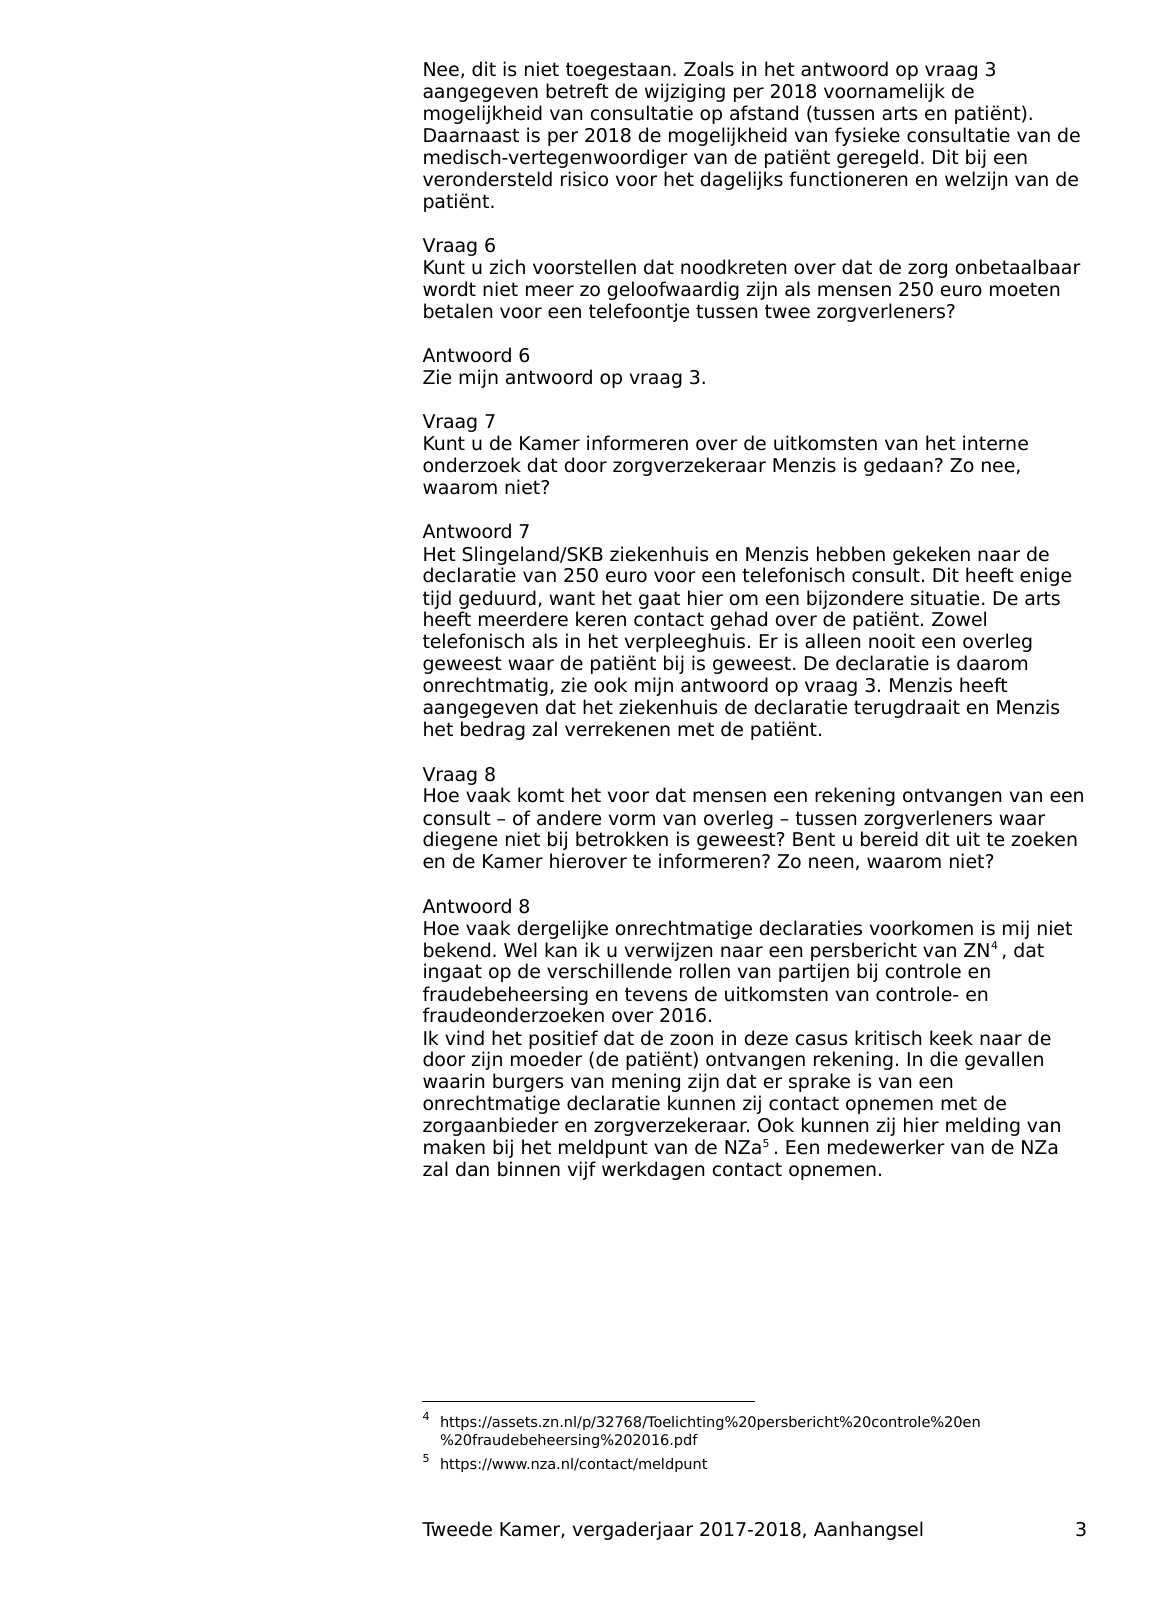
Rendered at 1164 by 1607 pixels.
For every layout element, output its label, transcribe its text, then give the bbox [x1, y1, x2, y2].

text Antwoord 7 [422, 521, 1087, 543]
text Hoe vaak dergelijke onrechtmatige declaraties voorkomen is mij niet bekend. Wel kan ik u verwijzen naar een persbericht van ZN, dat ingaat op de verschillende rollen van partijen bij controle en fraudebeheersing en tevens de uitkomsten van controle- en fraudeonderzoeken over 2016. [422, 917, 1087, 1027]
text Vraag 7 [422, 411, 1087, 433]
text Nee, dit is niet toegestaan. Zoals in het antwoord op vraag 3 aangegeven betreft de wijziging per 2018 voornamelijk de mogelijkheid van consultatie op afstand (tussen arts en patiënt). Daarnaast is per 2018 de mogelijkheid van fysieke consultatie van de medisch-vertegenwoordiger van de patiënt geregeld. Dit bij een verondersteld risico voor het dagelijks functioneren en welzijn van de patiënt. [422, 59, 1087, 213]
text Antwoord 8 [422, 896, 1087, 917]
text https://assets.zn.nl/p/32768/Toelichting%20persbericht%20controle%20en%20fraudebeheersing%202016.pdf [422, 1410, 1087, 1449]
text Kunt u zich voorstellen dat noodkreten over dat de zorg onbetaalbaar wordt niet meer zo geloofwaardig zijn als mensen 250 euro moeten betalen voor een telefoontje tussen twee zorgverleners? [422, 257, 1087, 323]
text Kunt u de Kamer informeren over de uitkomsten van het interne onderzoek dat door zorgverzekeraar Menzis is gedaan? Zo nee, waarom niet? [422, 433, 1087, 499]
text Vraag 6 [422, 235, 1087, 257]
text https://www.nza.nl/contact/meldpunt [422, 1452, 1087, 1474]
text Vraag 8 [422, 763, 1087, 785]
text Zie mijn antwoord op vraag 3. [422, 367, 1087, 389]
text Ik vind het positief dat de zoon in deze casus kritisch keek naar de door zijn moeder (de patiënt) ontvangen rekening. In die gevallen waarin burgers van mening zijn dat er sprake is van een onrechtmatige declaratie kunnen zij contact opnemen met de zorgaanbieder en zorgverzekeraar. Ook kunnen zij hier melding van maken bij het meldpunt van de NZa. Een medewerker van de NZa zal dan binnen vijf werkdagen contact opnemen. [422, 1027, 1087, 1181]
text Hoe vaak komt het voor dat mensen een rekening ontvangen van een consult – of andere vorm van overleg – tussen zorgverleners waar diegene niet bij betrokken is geweest? Bent u bereid dit uit te zoeken en de Kamer hierover te informeren? Zo neen, waarom niet? [422, 785, 1087, 873]
text Het Slingeland/SKB ziekenhuis en Menzis hebben gekeken naar de declaratie van 250 euro voor een telefonisch consult. Dit heeft enige tijd geduurd, want het gaat hier om een bijzondere situatie. De arts heeft meerdere keren contact gehad over de patiënt. Zowel telefonisch als in het verpleeghuis. Er is alleen nooit een overleg geweest waar de patiënt bij is geweest. De declaratie is daarom onrechtmatig, zie ook mijn antwoord op vraag 3. Menzis heeft aangegeven dat het ziekenhuis de declaratie terugdraait en Menzis het bedrag zal verrekenen met de patiënt. [422, 543, 1087, 741]
text Antwoord 6 [422, 345, 1087, 367]
